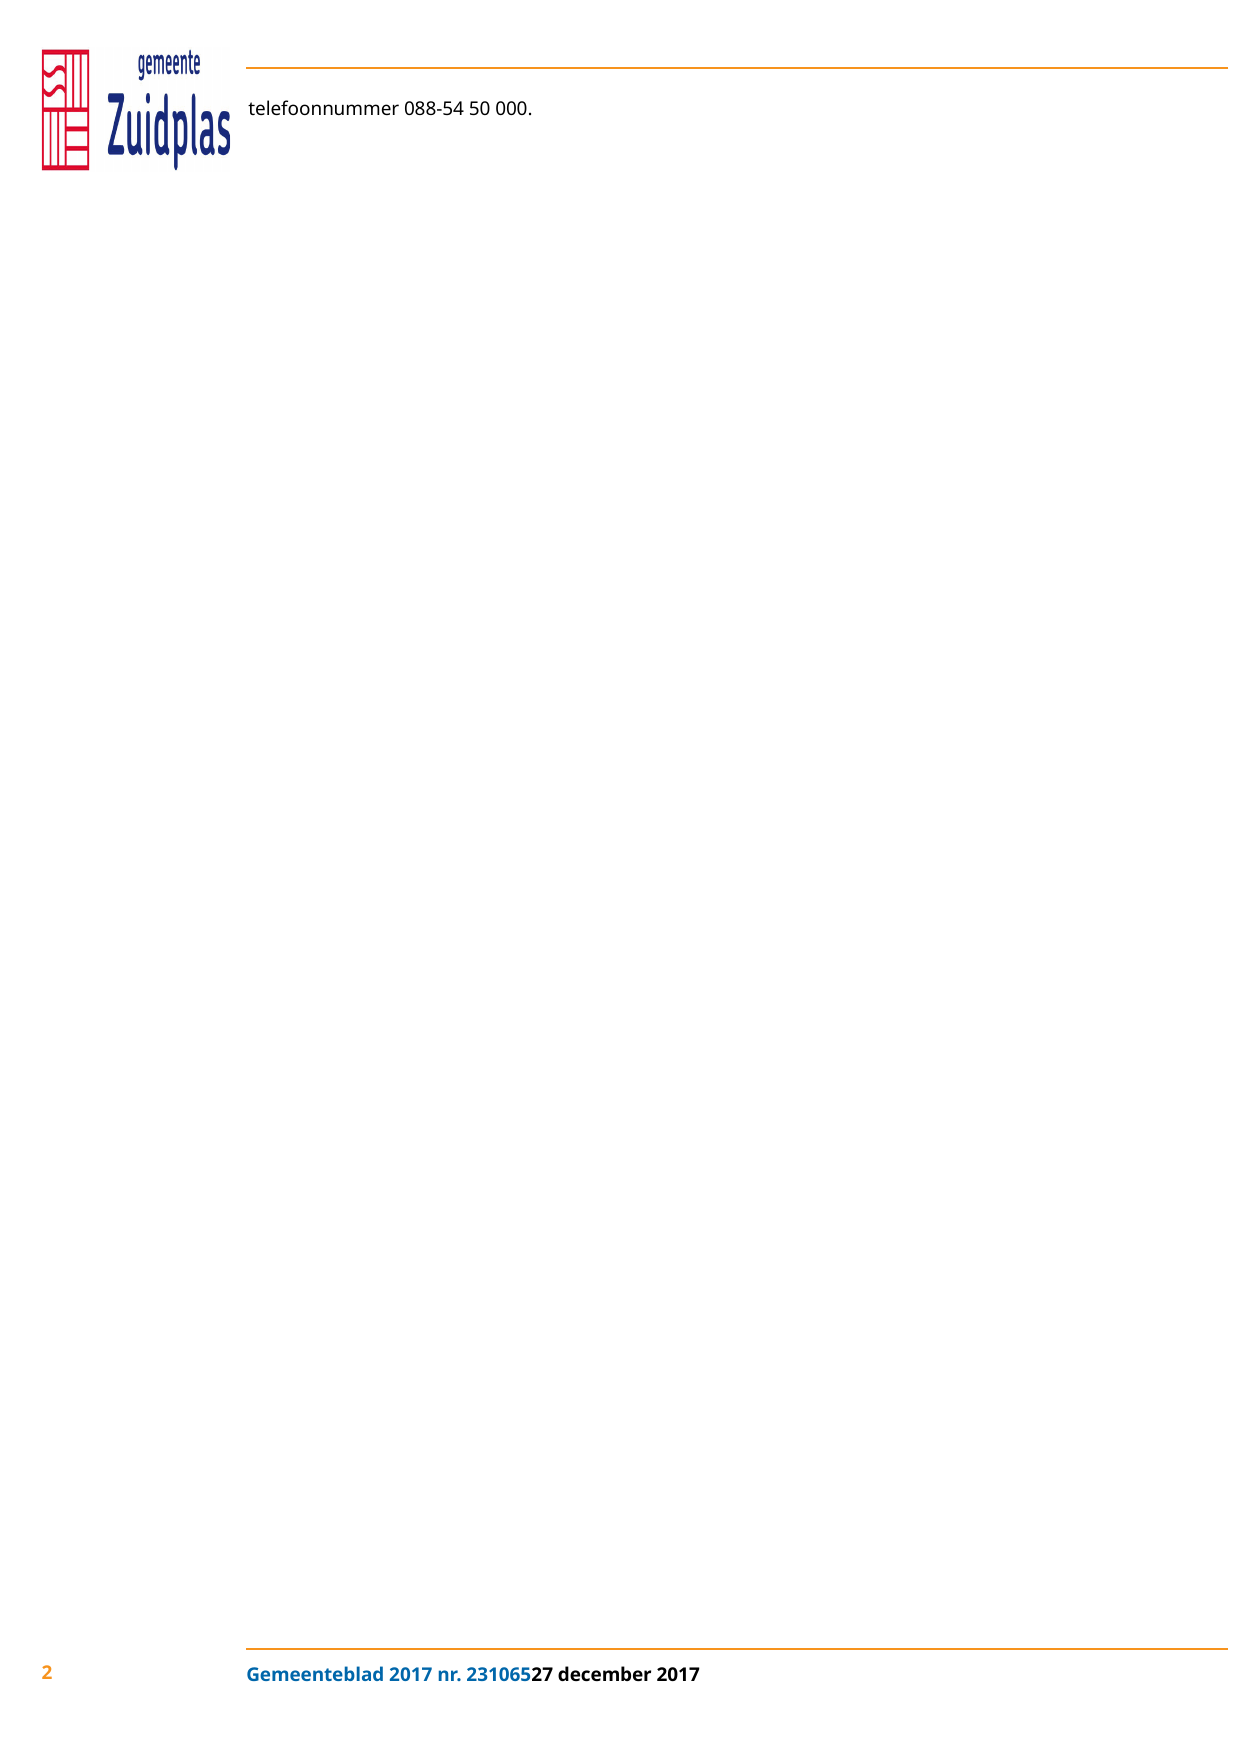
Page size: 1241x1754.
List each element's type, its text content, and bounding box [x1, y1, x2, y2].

text telefoonnummer 088-54 50 000. [248, 95, 1152, 121]
picture [41, 47, 231, 172]
